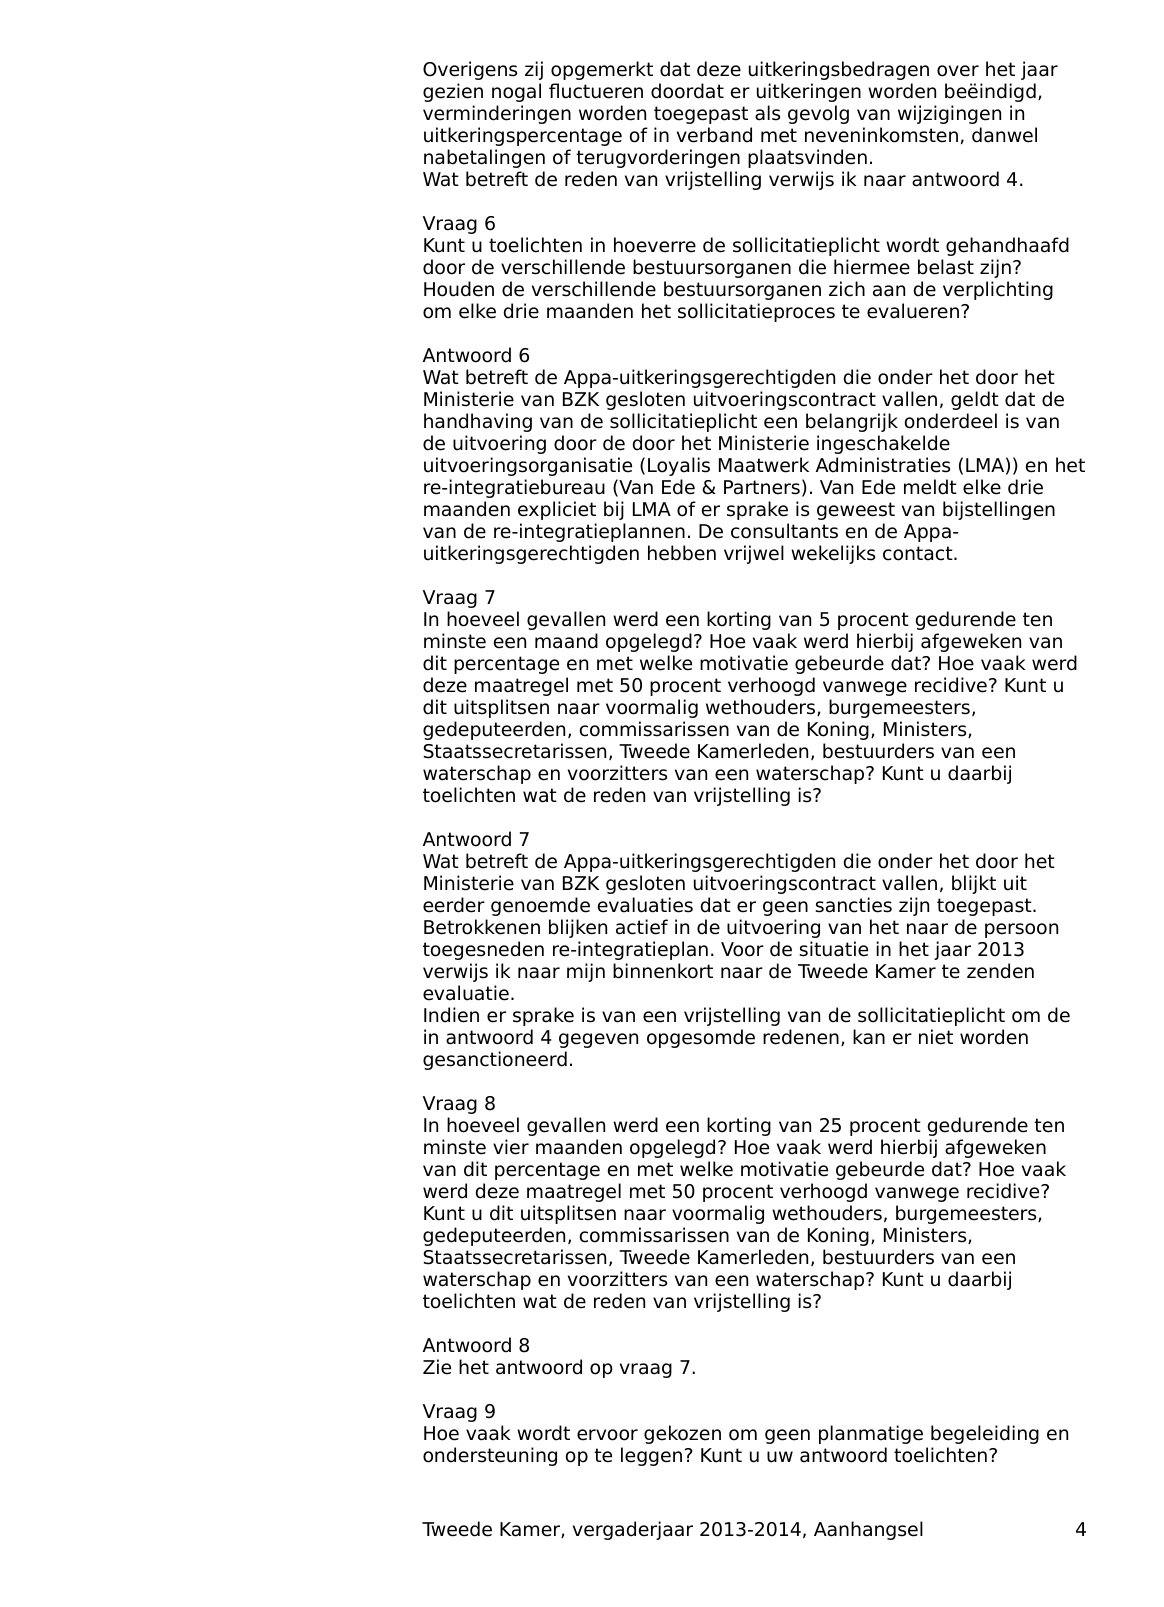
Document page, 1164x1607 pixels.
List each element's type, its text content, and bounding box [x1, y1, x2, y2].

text Antwoord 6 [422, 345, 1087, 367]
text Zie het antwoord op vraag 7. [422, 1357, 1087, 1379]
text Overigens zij opgemerkt dat deze uitkeringsbedragen over het jaar gezien nogal fluctueren doordat er uitkeringen worden beëindigd, verminderingen worden toegepast als gevolg van wijzigingen in uitkeringspercentage of in verband met neveninkomsten, danwel nabetalingen of terugvorderingen plaatsvinden. [422, 59, 1087, 169]
text Antwoord 8 [422, 1335, 1087, 1357]
text Wat betreft de reden van vrijstelling verwijs ik naar antwoord 4. [422, 169, 1087, 191]
text In hoeveel gevallen werd een korting van 25 procent gedurende ten minste vier maanden opgelegd? Hoe vaak werd hierbij afgeweken van dit percentage en met welke motivatie gebeurde dat? Hoe vaak werd deze maatregel met 50 procent verhoogd vanwege recidive? Kunt u dit uitsplitsen naar voormalig wethouders, burgemeesters, gedeputeerden, commissarissen van de Koning, Ministers, Staatssecretarissen, Tweede Kamerleden, bestuurders van een waterschap en voorzitters van een waterschap? Kunt u daarbij toelichten wat de reden van vrijstelling is? [422, 1115, 1087, 1313]
text Vraag 9 [422, 1401, 1087, 1423]
text Antwoord 7 [422, 829, 1087, 851]
text Hoe vaak wordt ervoor gekozen om geen planmatige begeleiding en ondersteuning op te leggen? Kunt u uw antwoord toelichten? [422, 1423, 1087, 1467]
text Vraag 8 [422, 1093, 1087, 1115]
text Kunt u toelichten in hoeverre de sollicitatieplicht wordt gehandhaafd door de verschillende bestuursorganen die hiermee belast zijn? Houden de verschillende bestuursorganen zich aan de verplichting om elke drie maanden het sollicitatieproces te evalueren? [422, 235, 1087, 323]
text Wat betreft de Appa-uitkeringsgerechtigden die onder het door het Ministerie van BZK gesloten uitvoeringscontract vallen, blijkt uit eerder genoemde evaluaties dat er geen sancties zijn toegepast. Betrokkenen blijken actief in de uitvoering van het naar de persoon toegesneden re-integratieplan. Voor de situatie in het jaar 2013 verwijs ik naar mijn binnenkort naar de Tweede Kamer te zenden evaluatie. [422, 851, 1087, 1005]
text Indien er sprake is van een vrijstelling van de sollicitatieplicht om de in antwoord 4 gegeven opgesomde redenen, kan er niet worden gesanctioneerd. [422, 1005, 1087, 1071]
text In hoeveel gevallen werd een korting van 5 procent gedurende ten minste een maand opgelegd? Hoe vaak werd hierbij afgeweken van dit percentage en met welke motivatie gebeurde dat? Hoe vaak werd deze maatregel met 50 procent verhoogd vanwege recidive? Kunt u dit uitsplitsen naar voormalig wethouders, burgemeesters, gedeputeerden, commissarissen van de Koning, Ministers, Staatssecretarissen, Tweede Kamerleden, bestuurders van een waterschap en voorzitters van een waterschap? Kunt u daarbij toelichten wat de reden van vrijstelling is? [422, 609, 1087, 807]
text Vraag 6 [422, 213, 1087, 235]
text Vraag 7 [422, 587, 1087, 609]
text Wat betreft de Appa-uitkeringsgerechtigden die onder het door het Ministerie van BZK gesloten uitvoeringscontract vallen, geldt dat de handhaving van de sollicitatieplicht een belangrijk onderdeel is van de uitvoering door de door het Ministerie ingeschakelde uitvoeringsorganisatie (Loyalis Maatwerk Administraties (LMA)) en het re-integratiebureau (Van Ede & Partners). Van Ede meldt elke drie maanden expliciet bij LMA of er sprake is geweest van bijstellingen van de re-integratieplannen. De consultants en de Appa-uitkeringsgerechtigden hebben vrijwel wekelijks contact. [422, 367, 1087, 565]
